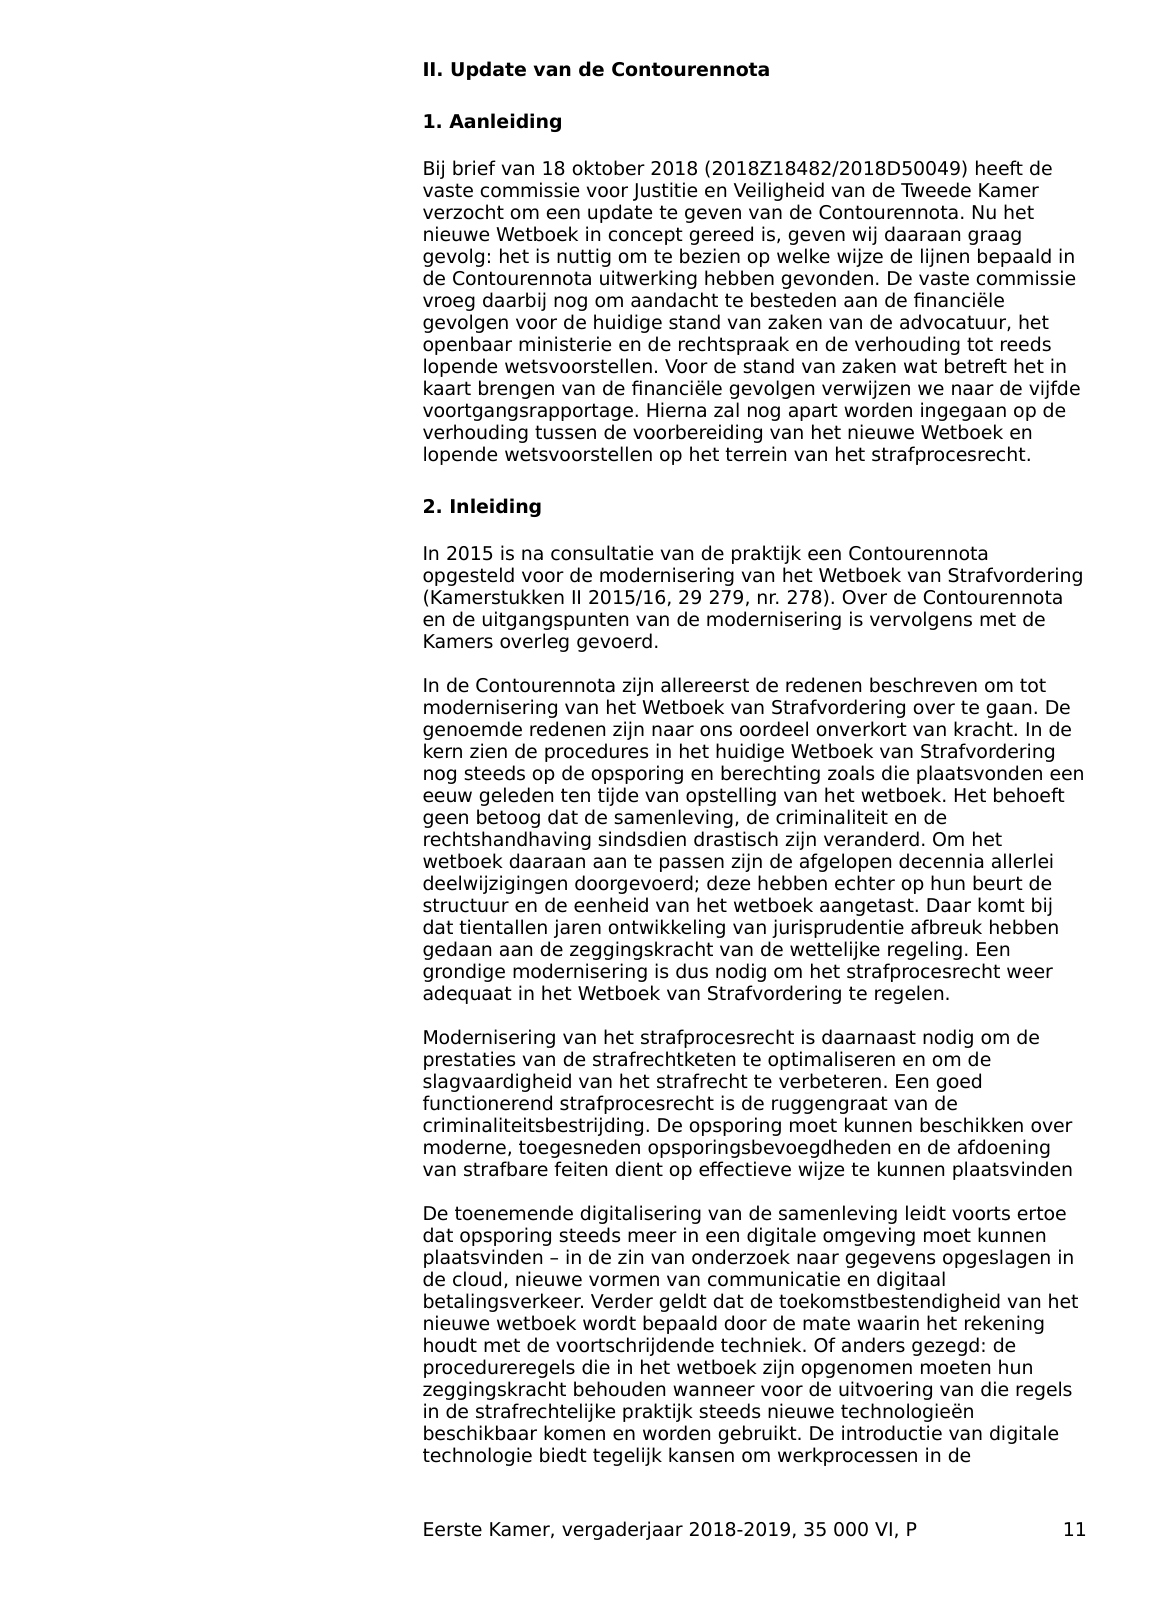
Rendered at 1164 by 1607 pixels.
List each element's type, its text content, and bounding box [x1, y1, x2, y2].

text In de Contourennota zijn allereerst de redenen beschreven om tot modernisering van het Wetboek van Strafvordering over te gaan. De genoemde redenen zijn naar ons oordeel onverkort van kracht. In de kern zien de procedures in het huidige Wetboek van Strafvordering nog steeds op de opsporing en berechting zoals die plaatsvonden een eeuw geleden ten tijde van opstelling van het wetboek. Het behoeft geen betoog dat de samenleving, de criminaliteit en de rechtshandhaving sindsdien drastisch zijn veranderd. Om het wetboek daaraan aan te passen zijn de afgelopen decennia allerlei deelwijzigingen doorgevoerd; deze hebben echter op hun beurt de structuur en de eenheid van het wetboek aangetast. Daar komt bij dat tientallen jaren ontwikkeling van jurisprudentie afbreuk hebben gedaan aan de zeggingskracht van de wettelijke regeling. Een grondige modernisering is dus nodig om het strafprocesrecht weer adequaat in het Wetboek van Strafvordering te regelen. [422, 675, 1087, 1004]
subtitle 2. Inleiding [422, 496, 1087, 518]
text In 2015 is na consultatie van de praktijk een Contourennota opgesteld voor de modernisering van het Wetboek van Strafvordering (Kamerstukken II 2015/16, 29 279, nr. 278). Over de Contourennota en de uitgangspunten van de modernisering is vervolgens met de Kamers overleg gevoerd. [422, 543, 1087, 653]
subtitle 1. Aanleiding [422, 111, 1087, 133]
text Modernisering van het strafprocesrecht is daarnaast nodig om de prestaties van de strafrechtketen te optimaliseren en om de slagvaardigheid van het strafrecht te verbeteren. Een goed functionerend strafprocesrecht is de ruggengraat van de criminaliteitsbestrijding. De opsporing moet kunnen beschikken over moderne, toegesneden opsporingsbevoegdheden en de afdoening van strafbare feiten dient op effectieve wijze te kunnen plaatsvinden [422, 1027, 1087, 1181]
text Bij brief van 18 oktober 2018 (2018Z18482/2018D50049) heeft de vaste commissie voor Justitie en Veiligheid van de Tweede Kamer verzocht om een update te geven van de Contourennota. Nu het nieuwe Wetboek in concept gereed is, geven wij daaraan graag gevolg: het is nuttig om te bezien op welke wijze de lijnen bepaald in de Contourennota uitwerking hebben gevonden. De vaste commissie vroeg daarbij nog om aandacht te besteden aan de financiële gevolgen voor de huidige stand van zaken van de advocatuur, het openbaar ministerie en de rechtspraak en de verhouding tot reeds lopende wetsvoorstellen. Voor de stand van zaken wat betreft het in kaart brengen van de financiële gevolgen verwijzen we naar de vijfde voortgangsrapportage. Hierna zal nog apart worden ingegaan op de verhouding tussen de voorbereiding van het nieuwe Wetboek en lopende wetsvoorstellen op het terrein van het strafprocesrecht. [422, 158, 1087, 466]
text De toenemende digitalisering van de samenleving leidt voorts ertoe dat opsporing steeds meer in een digitale omgeving moet kunnen plaatsvinden – in de zin van onderzoek naar gegevens opgeslagen in de cloud, nieuwe vormen van communicatie en digitaal betalingsverkeer. Verder geldt dat de toekomstbestendigheid van het nieuwe wetboek wordt bepaald door de mate waarin het rekening houdt met de voortschrijdende techniek. Of anders gezegd: de procedureregels die in het wetboek zijn opgenomen moeten hun zeggingskracht behouden wanneer voor de uitvoering van die regels in de strafrechtelijke praktijk steeds nieuwe technologieën beschikbaar komen en worden gebruikt. De introductie van digitale technologie biedt tegelijk kansen om werkprocessen in de [422, 1203, 1087, 1466]
subtitle II. Update van de Contourennota [422, 59, 1087, 81]
